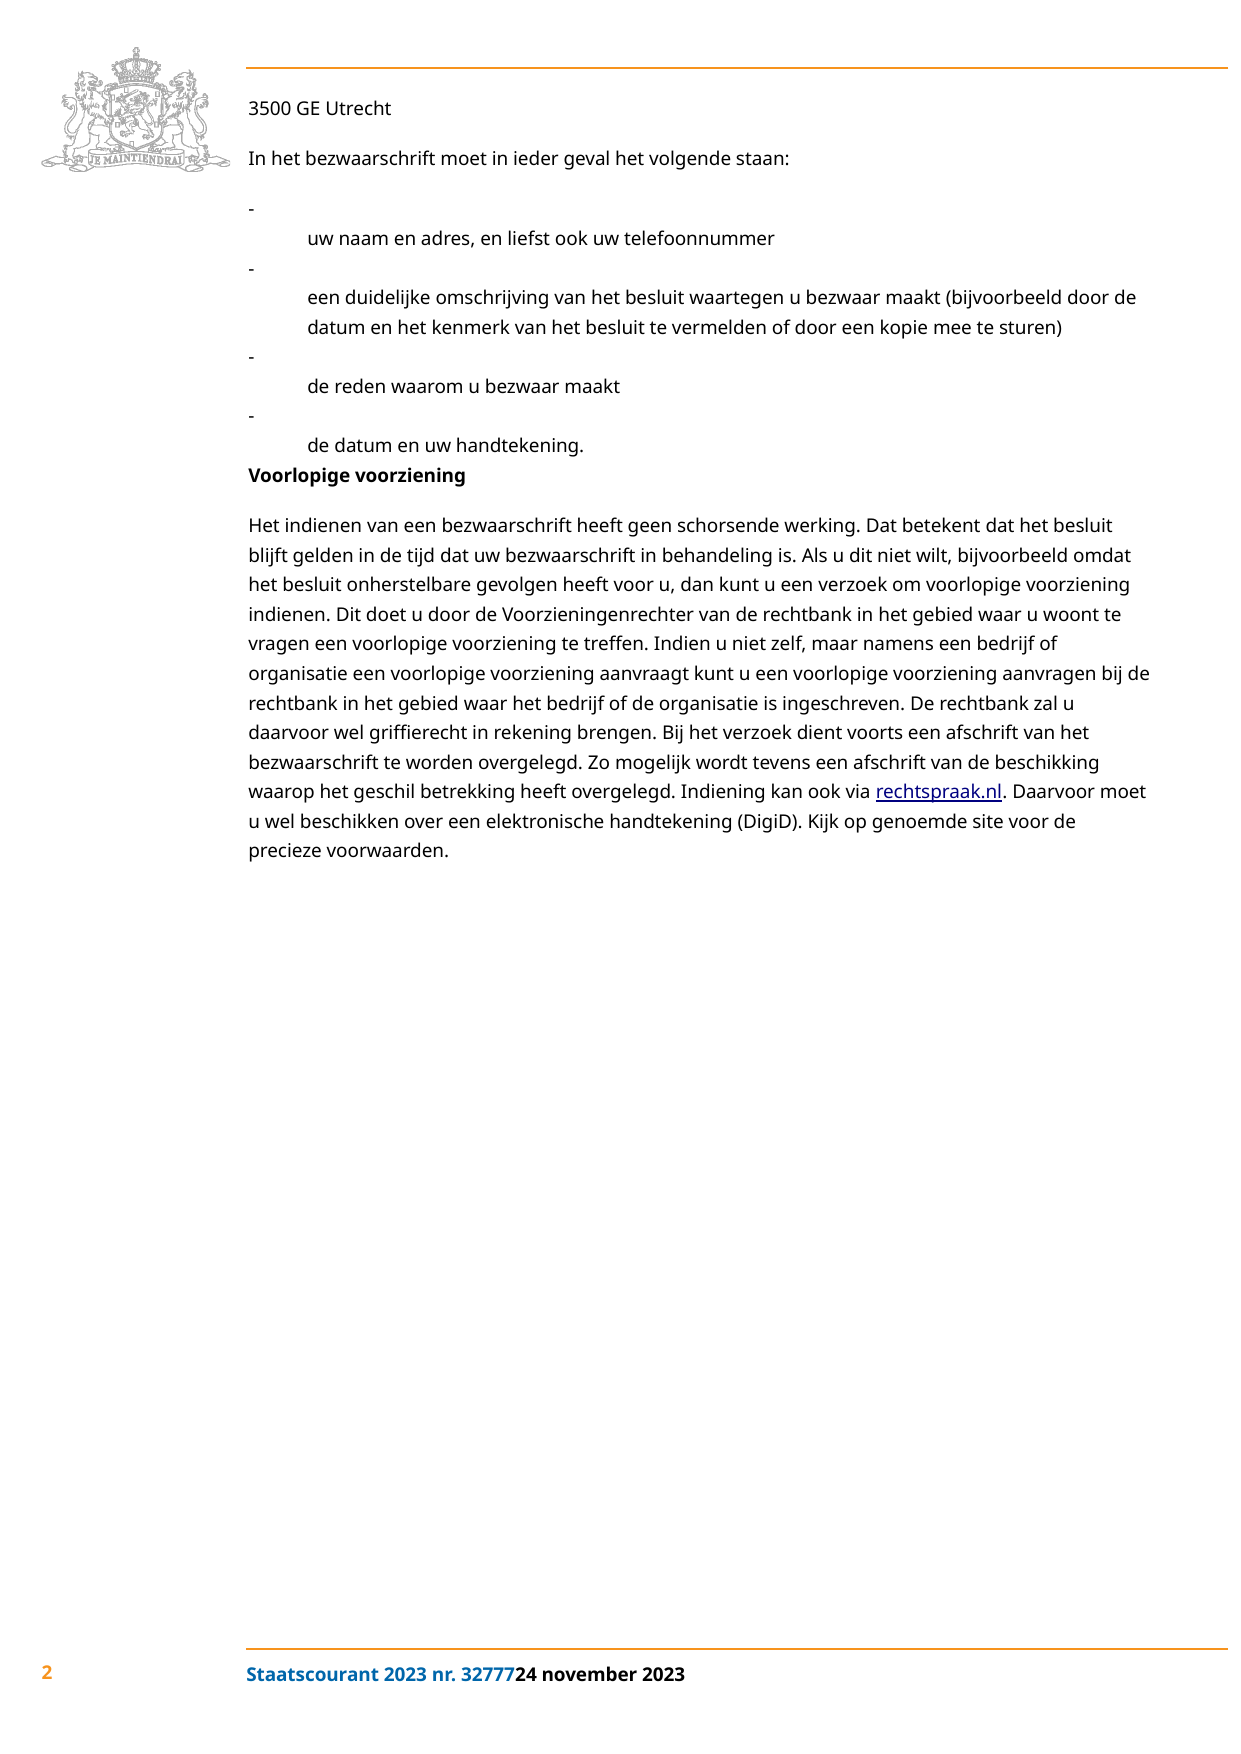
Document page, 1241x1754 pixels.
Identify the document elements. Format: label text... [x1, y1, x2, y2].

list uw naam en adres, en liefst ook uw telefoonnummer [248, 225, 1152, 251]
text Het indienen van een bezwaarschrift heeft geen schorsende werking. Dat betekent dat het besluit blijft gelden in de tijd dat uw bezwaarschrift in behandeling is. Als u dit niet wilt, bijvoorbeeld omdat het besluit onherstelbare gevolgen heeft voor u, dan kunt u een verzoek om voorlopige voorziening indienen. Dit doet u door de Voorzieningenrechter van de rechtbank in het gebied waar u woont te vragen een voorlopige voorziening te treffen. Indien u niet zelf, maar namens een bedrijf of organisatie een voorlopige voorziening aanvraagt kunt u een voorlopige voorziening aanvragen bij de rechtbank in het gebied waar het bedrijf of de organisatie is ingeschreven. De rechtbank zal u daarvoor wel griffierecht in rekening brengen. Bij het verzoek dient voorts een afschrift van het bezwaarschrift te worden overgelegd. Zo mogelijk wordt tevens een afschrift van de beschikking waarop het geschil betrekking heeft overgelegd. Indiening kan ook via rechtspraak.nl. Daarvoor moet u wel beschikken over een elektronische handtekening (DigiD). Kijk op genoemde site voor de precieze voorwaarden. [248, 512, 1152, 863]
text In het bezwaarschrift moet in ieder geval het volgende staan: [248, 145, 1152, 171]
text 3500 GE Utrecht [248, 95, 1152, 121]
list de reden waarom u bezwaar maakt [248, 373, 1152, 399]
list een duidelijke omschrijving van het besluit waartegen u bezwaar maakt (bijvoorbeeld door de datum en het kenmerk van het besluit te vermelden of door een kopie mee te sturen) [248, 284, 1152, 340]
text Voorlopige voorziening [248, 462, 1152, 488]
picture [41, 47, 231, 172]
list de datum en uw handtekening. [248, 432, 1152, 458]
